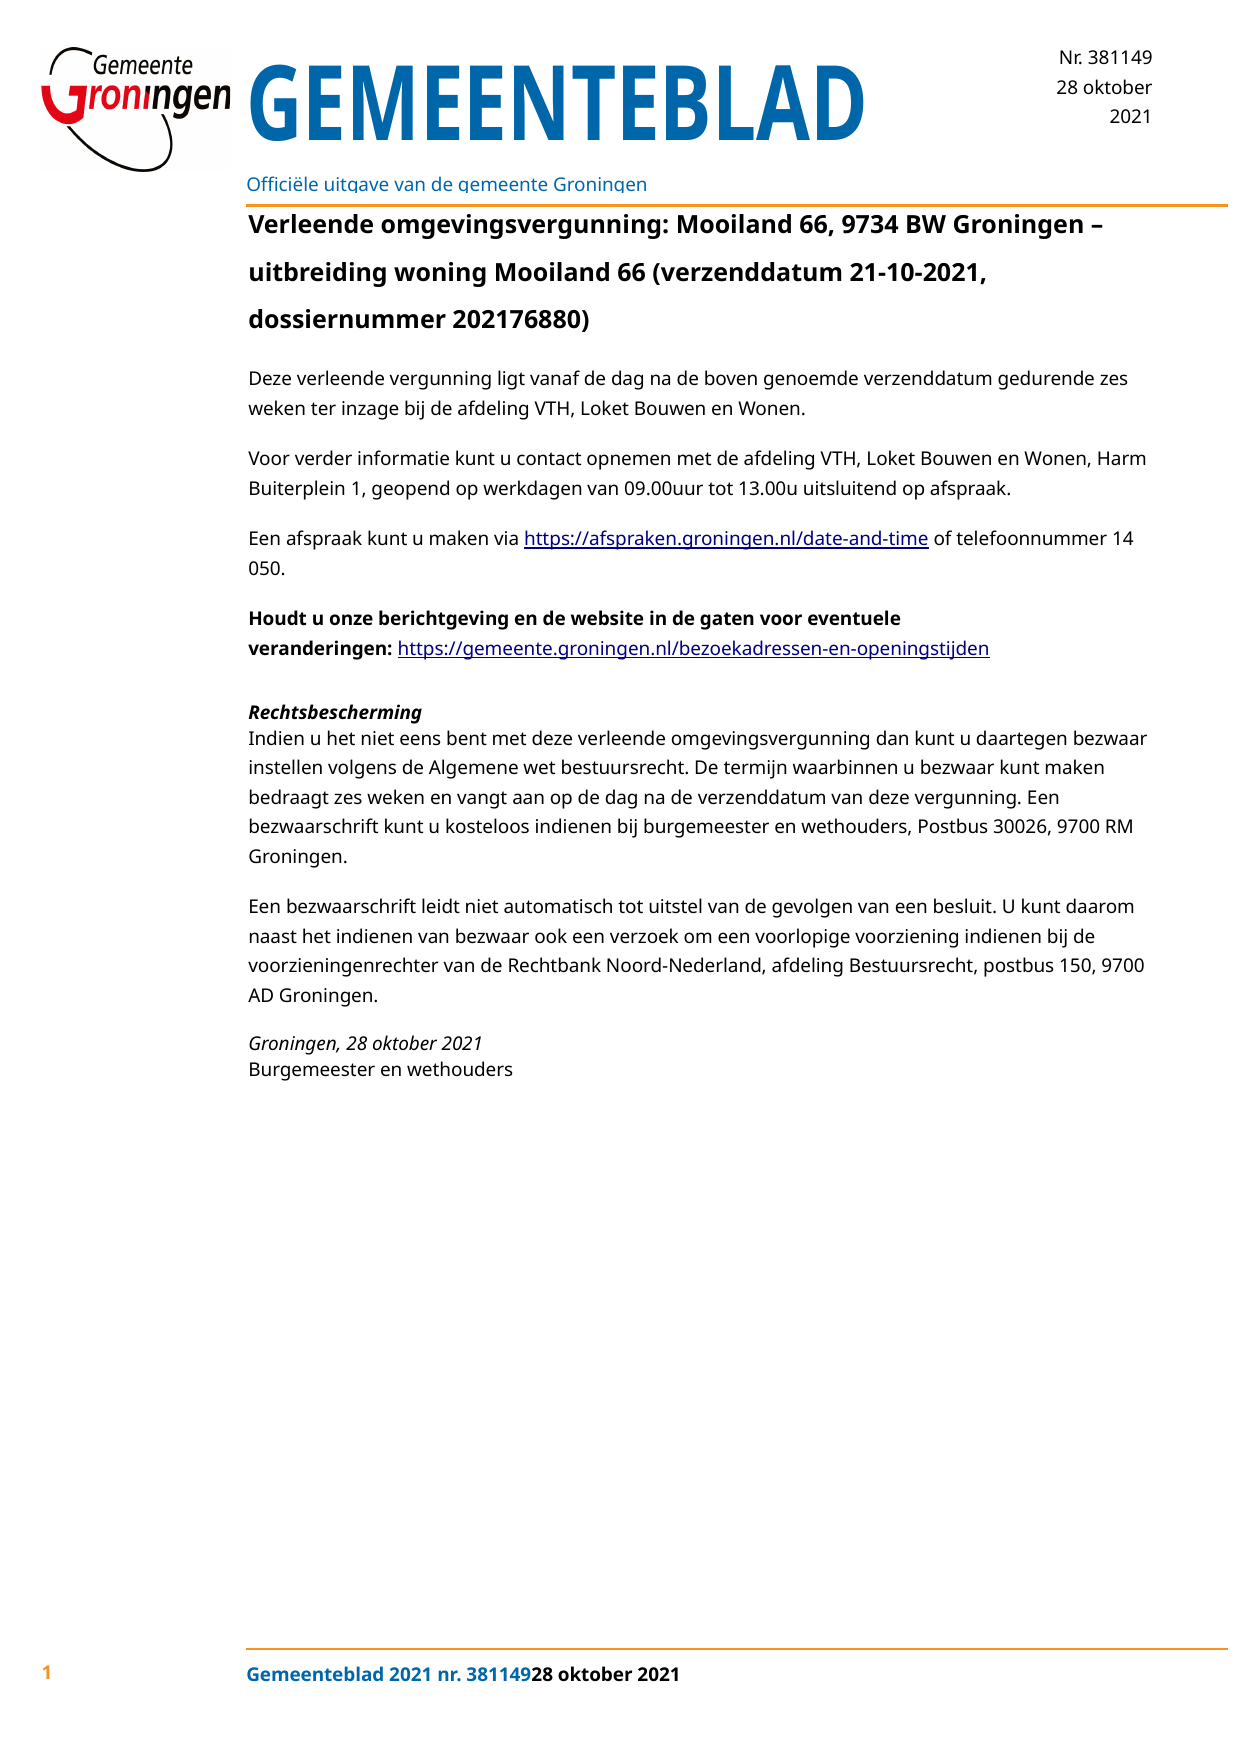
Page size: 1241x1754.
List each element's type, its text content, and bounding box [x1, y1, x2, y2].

text Een bezwaarschrift leidt niet automatisch tot uitstel van de gevolgen van een besluit. U kunt daarom naast het indienen van bezwaar ook een verzoek om een voorlopige voorziening indienen bij de voorzieningenrechter van de Rechtbank Noord-Nederland, afdeling Bestuursrecht, postbus 150, 9700 AD Groningen. [248, 893, 1152, 1008]
text Een afspraak kunt u maken via https://afspraken.groningen.nl/date-and-time of telefoonnummer 14 050. [248, 526, 1152, 581]
text Burgemeester en wethouders [248, 1056, 1152, 1082]
picture [41, 47, 231, 172]
text Deze verleende vergunning ligt vanaf de dag na de boven genoemde verzenddatum gedurende zes weken ter inzage bij de afdeling VTH, Loket Bouwen en Wonen. [248, 366, 1152, 421]
text Groningen, 28 oktober 2021 [248, 1030, 1152, 1056]
text Indien u het niet eens bent met deze verleende omgevingsvergunning dan kunt u daartegen bezwaar instellen volgens de Algemene wet bestuursrecht. De termijn waarbinnen u bezwaar kunt maken bedraagt zes weken en vangt aan op de dag na de verzenddatum van deze vergunning. Een bezwaarschrift kunt u kosteloos indienen bij burgemeester en wethouders, Postbus 30026, 9700 RM Groningen. [248, 725, 1152, 869]
text Verleende omgevingsvergunning: Mooiland 66, 9734 BW Groningen – uitbreiding woning Mooiland 66 (verzenddatum 21-10-2021, dossiernummer 202176880) [248, 207, 1152, 336]
text Rechtsbescherming [248, 699, 1152, 725]
text Houdt u onze berichtgeving en de website in de gaten voor eventuele veranderingen: https://gemeente.groningen.nl/bezoekadressen-en-openingstijden [248, 606, 1152, 661]
text Voor verder informatie kunt u contact opnemen met de afdeling VTH, Loket Bouwen en Wonen, Harm Buiterplein 1, geopend op werkdagen van 09.00uur tot 13.00u uitsluitend op afspraak. [248, 446, 1152, 501]
